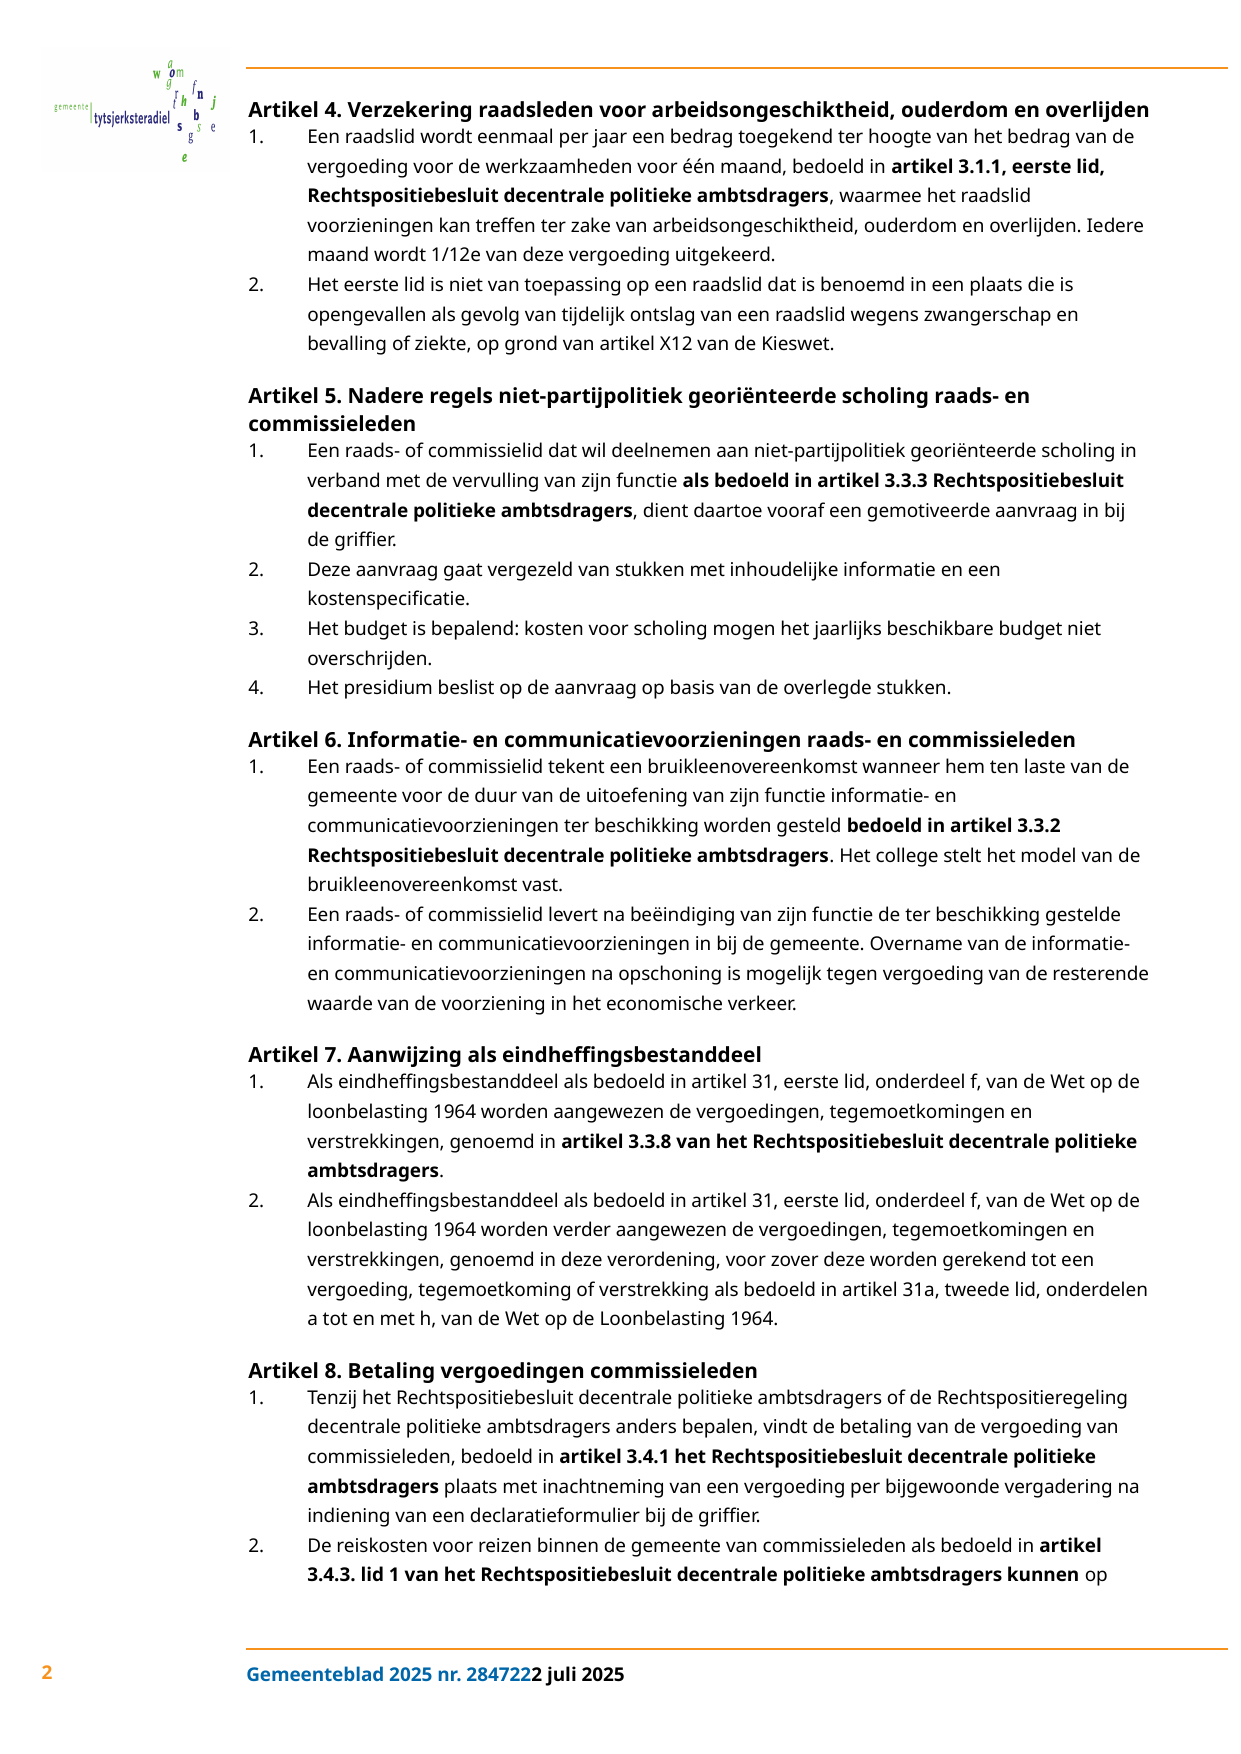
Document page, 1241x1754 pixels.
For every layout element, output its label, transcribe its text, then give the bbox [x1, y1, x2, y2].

list Tenzij het Rechtspositiebesluit decentrale politieke ambtsdragers of de Rechtspositieregeling decentrale politieke ambtsdragers anders bepalen, vindt de betaling van de vergoeding van commissieleden, bedoeld in artikel 3.4.1 het Rechtspositiebesluit decentrale politieke ambtsdragers plaats met inachtneming van een vergoeding per bijgewoonde vergadering na indiening van een declaratieformulier bij de griffier. [248, 1384, 1152, 1528]
text Artikel 6. Informatie- en communicatievoorzieningen raads- en commissieleden [248, 725, 1152, 753]
list Deze aanvraag gaat vergezeld van stukken met inhoudelijke informatie en een kostenspecificatie. [248, 556, 1152, 611]
text Artikel 4. Verzekering raadsleden voor arbeidsongeschiktheid, ouderdom en overlijden [248, 95, 1152, 123]
picture [41, 47, 231, 172]
list De reiskosten voor reizen binnen de gemeente van commissieleden als bedoeld in artikel 3.4.3. lid 1 van het Rechtspositiebesluit decentrale politieke ambtsdragers kunnen op [248, 1532, 1152, 1587]
list Een raads- of commissielid levert na beëindiging van zijn functie de ter beschikking gestelde informatie- en communicatievoorzieningen in bij de gemeente. Overname van de informatie- en communicatievoorzieningen na opschoning is mogelijk tegen vergoeding van de resterende waarde van de voorziening in het economische verkeer. [248, 901, 1152, 1016]
list Een raadslid wordt eenmaal per jaar een bedrag toegekend ter hoogte van het bedrag van de vergoeding voor de werkzaamheden voor één maand, bedoeld in artikel 3.1.1, eerste lid, Rechtspositiebesluit decentrale politieke ambtsdragers, waarmee het raadslid voorzieningen kan treffen ter zake van arbeidsongeschiktheid, ouderdom en overlijden. Iedere maand wordt 1/12e van deze vergoeding uitgekeerd. [248, 123, 1152, 267]
text Artikel 5. Nadere regels niet-partijpolitiek georiënteerde scholing raads- en commissieleden [248, 381, 1152, 438]
list Het presidium beslist op de aanvraag op basis van de overlegde stukken. [248, 674, 1152, 700]
list Het budget is bepalend: kosten voor scholing mogen het jaarlijks beschikbare budget niet overschrijden. [248, 615, 1152, 670]
list Het eerste lid is niet van toepassing op een raadslid dat is benoemd in een plaats die is opengevallen als gevolg van tijdelijk ontslag van een raadslid wegens zwangerschap en bevalling of ziekte, op grond van artikel X12 van de Kieswet. [248, 271, 1152, 356]
list Een raads- of commissielid tekent een bruikleenovereenkomst wanneer hem ten laste van de gemeente voor de duur van de uitoefening van zijn functie informatie- en communicatievoorzieningen ter beschikking worden gesteld bedoeld in artikel 3.3.2 Rechtspositiebesluit decentrale politieke ambtsdragers. Het college stelt het model van de bruikleenovereenkomst vast. [248, 753, 1152, 897]
list Een raads- of commissielid dat wil deelnemen aan niet-partijpolitiek georiënteerde scholing in verband met de vervulling van zijn functie als bedoeld in artikel 3.3.3 Rechtspositiebesluit decentrale politieke ambtsdragers, dient daartoe vooraf een gemotiveerde aanvraag in bij de griffier. [248, 438, 1152, 552]
list Als eindheffingsbestanddeel als bedoeld in artikel 31, eerste lid, onderdeel f, van de Wet op de loonbelasting 1964 worden aangewezen de vergoedingen, tegemoetkomingen en verstrekkingen, genoemd in artikel 3.3.8 van het Rechtspositiebesluit decentrale politieke ambtsdragers. [248, 1069, 1152, 1183]
text Artikel 7. Aanwijzing als eindheffingsbestanddeel [248, 1040, 1152, 1069]
list Als eindheffingsbestanddeel als bedoeld in artikel 31, eerste lid, onderdeel f, van de Wet op de loonbelasting 1964 worden verder aangewezen de vergoedingen, tegemoetkomingen en verstrekkingen, genoemd in deze verordening, voor zover deze worden gerekend tot een vergoeding, tegemoetkoming of verstrekking als bedoeld in artikel 31a, tweede lid, onderdelen a tot en met h, van de Wet op de Loonbelasting 1964. [248, 1187, 1152, 1331]
text Artikel 8. Betaling vergoedingen commissieleden [248, 1356, 1152, 1384]
